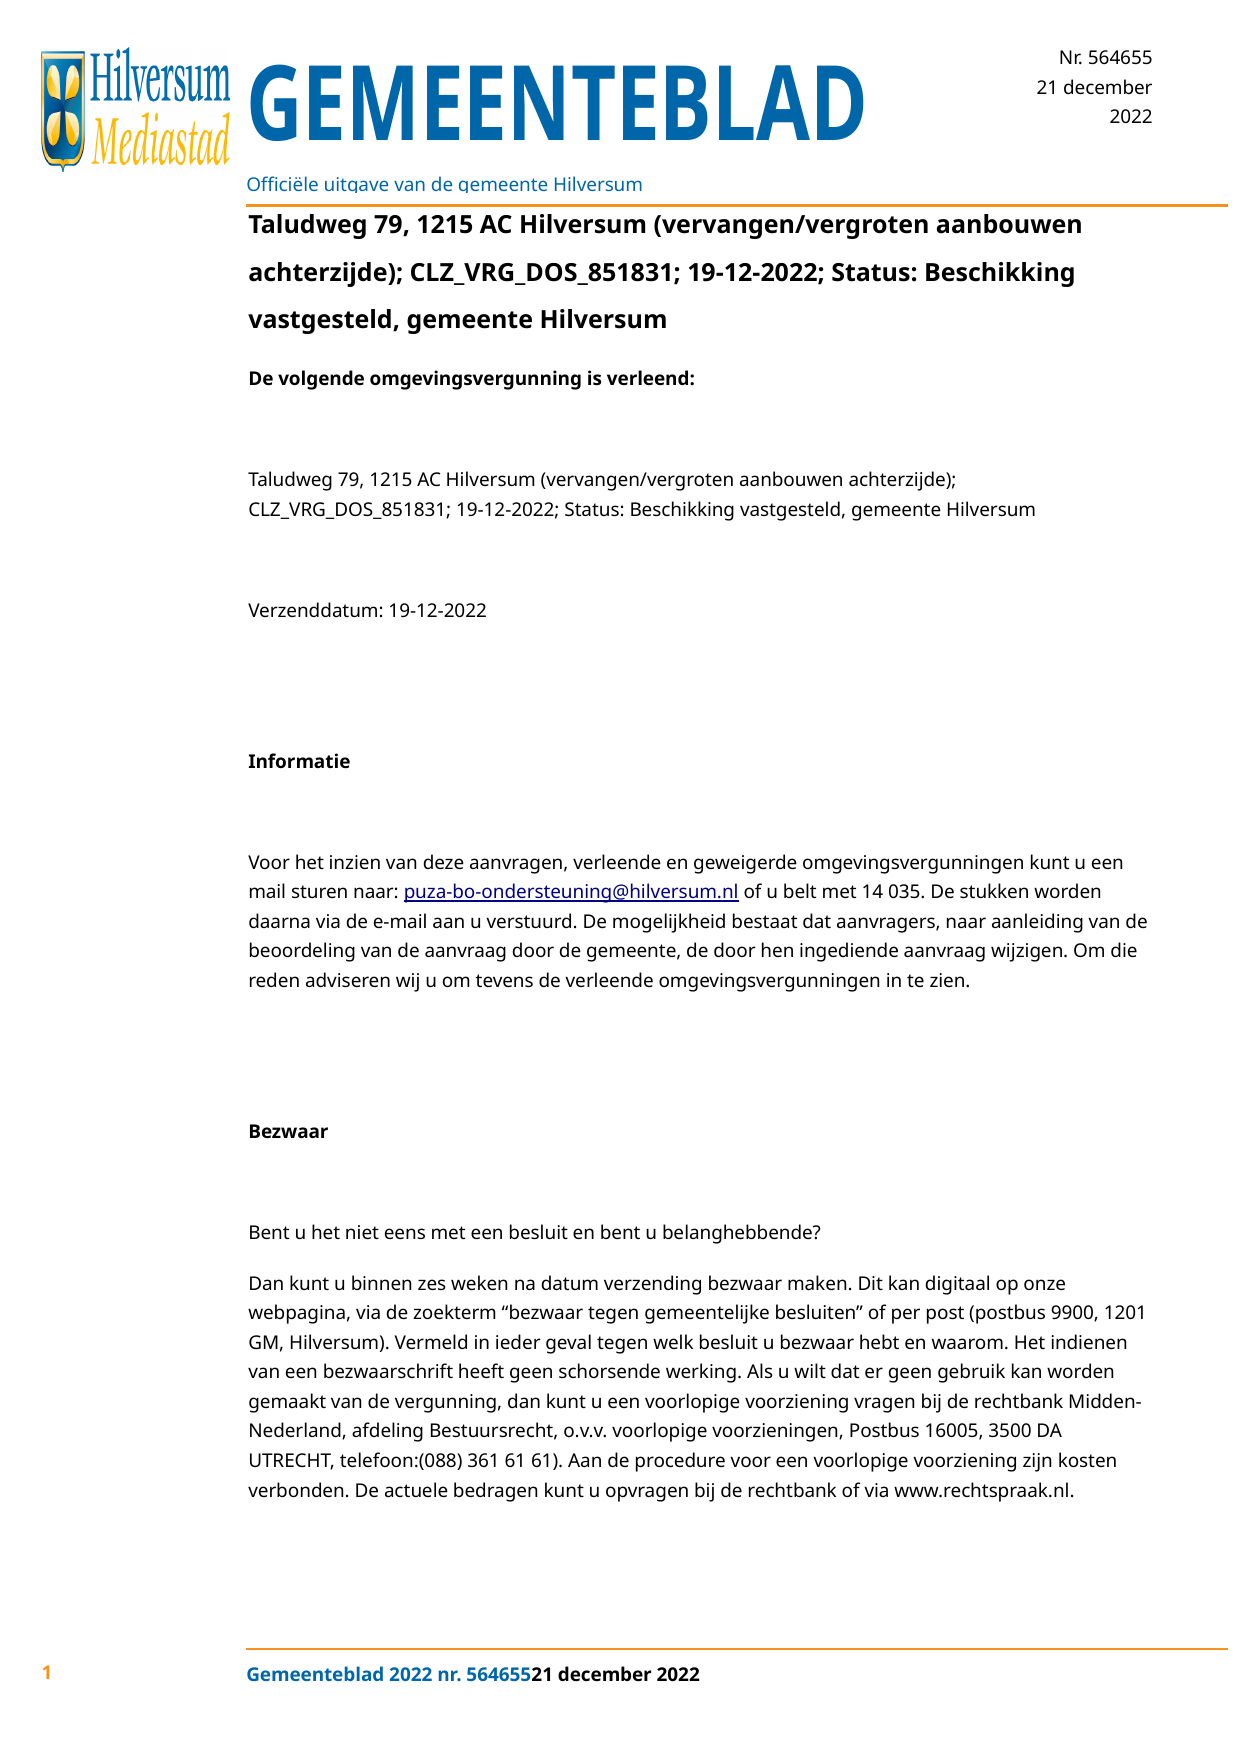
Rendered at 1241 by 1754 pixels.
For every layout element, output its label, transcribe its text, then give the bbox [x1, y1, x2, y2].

text Voor het inzien van deze aanvragen, verleende en geweigerde omgevingsvergunningen kunt u een mail sturen naar: puza-bo-ondersteuning@hilversum.nl of u belt met 14 035. De stukken worden daarna via de e-mail aan u verstuurd. De mogelijkheid bestaat dat aanvragers, naar aanleiding van de beoordeling van de aanvraag door de gemeente, de door hen ingediende aanvraag wijzigen. Om die reden adviseren wij u om tevens de verleende omgevingsvergunningen in te zien. [248, 849, 1152, 993]
text Verzenddatum: 19-12-2022 [248, 597, 1152, 622]
text Bent u het niet eens met een besluit en bent u belanghebbende? [248, 1219, 1152, 1245]
text Informatie [248, 748, 1152, 774]
picture [41, 47, 231, 172]
text Bezwaar [248, 1118, 1152, 1144]
text De volgende omgevingsvergunning is verleend: [248, 366, 1152, 391]
text Taludweg 79, 1215 AC Hilversum (vervangen/vergroten aanbouwen achterzijde); CLZ_VRG_DOS_851831; 19-12-2022; Status: Beschikking vastgesteld, gemeente Hilversum [248, 207, 1152, 336]
text Taludweg 79, 1215 AC Hilversum (vervangen/vergroten aanbouwen achterzijde); CLZ_VRG_DOS_851831; 19-12-2022; Status: Beschikking vastgesteld, gemeente Hilversum [248, 466, 1152, 522]
text Dan kunt u binnen zes weken na datum verzending bezwaar maken. Dit kan digitaal op onze webpagina, via de zoekterm “bezwaar tegen gemeentelijke besluiten” of per post (postbus 9900, 1201 GM, Hilversum). Vermeld in ieder geval tegen welk besluit u bezwaar hebt en waarom. Het indienen van een bezwaarschrift heeft geen schorsende werking. Als u wilt dat er geen gebruik kan worden gemaakt van de vergunning, dan kunt u een voorlopige voorziening vragen bij de rechtbank Midden-Nederland, afdeling Bestuursrecht, o.v.v. voorlopige voorzieningen, Postbus 16005, 3500 DA UTRECHT, telefoon:(088) 361 61 61). Aan de procedure voor een voorlopige voorziening zijn kosten verbonden. De actuele bedragen kunt u opvragen bij de rechtbank of via www.rechtspraak.nl. [248, 1270, 1152, 1502]
